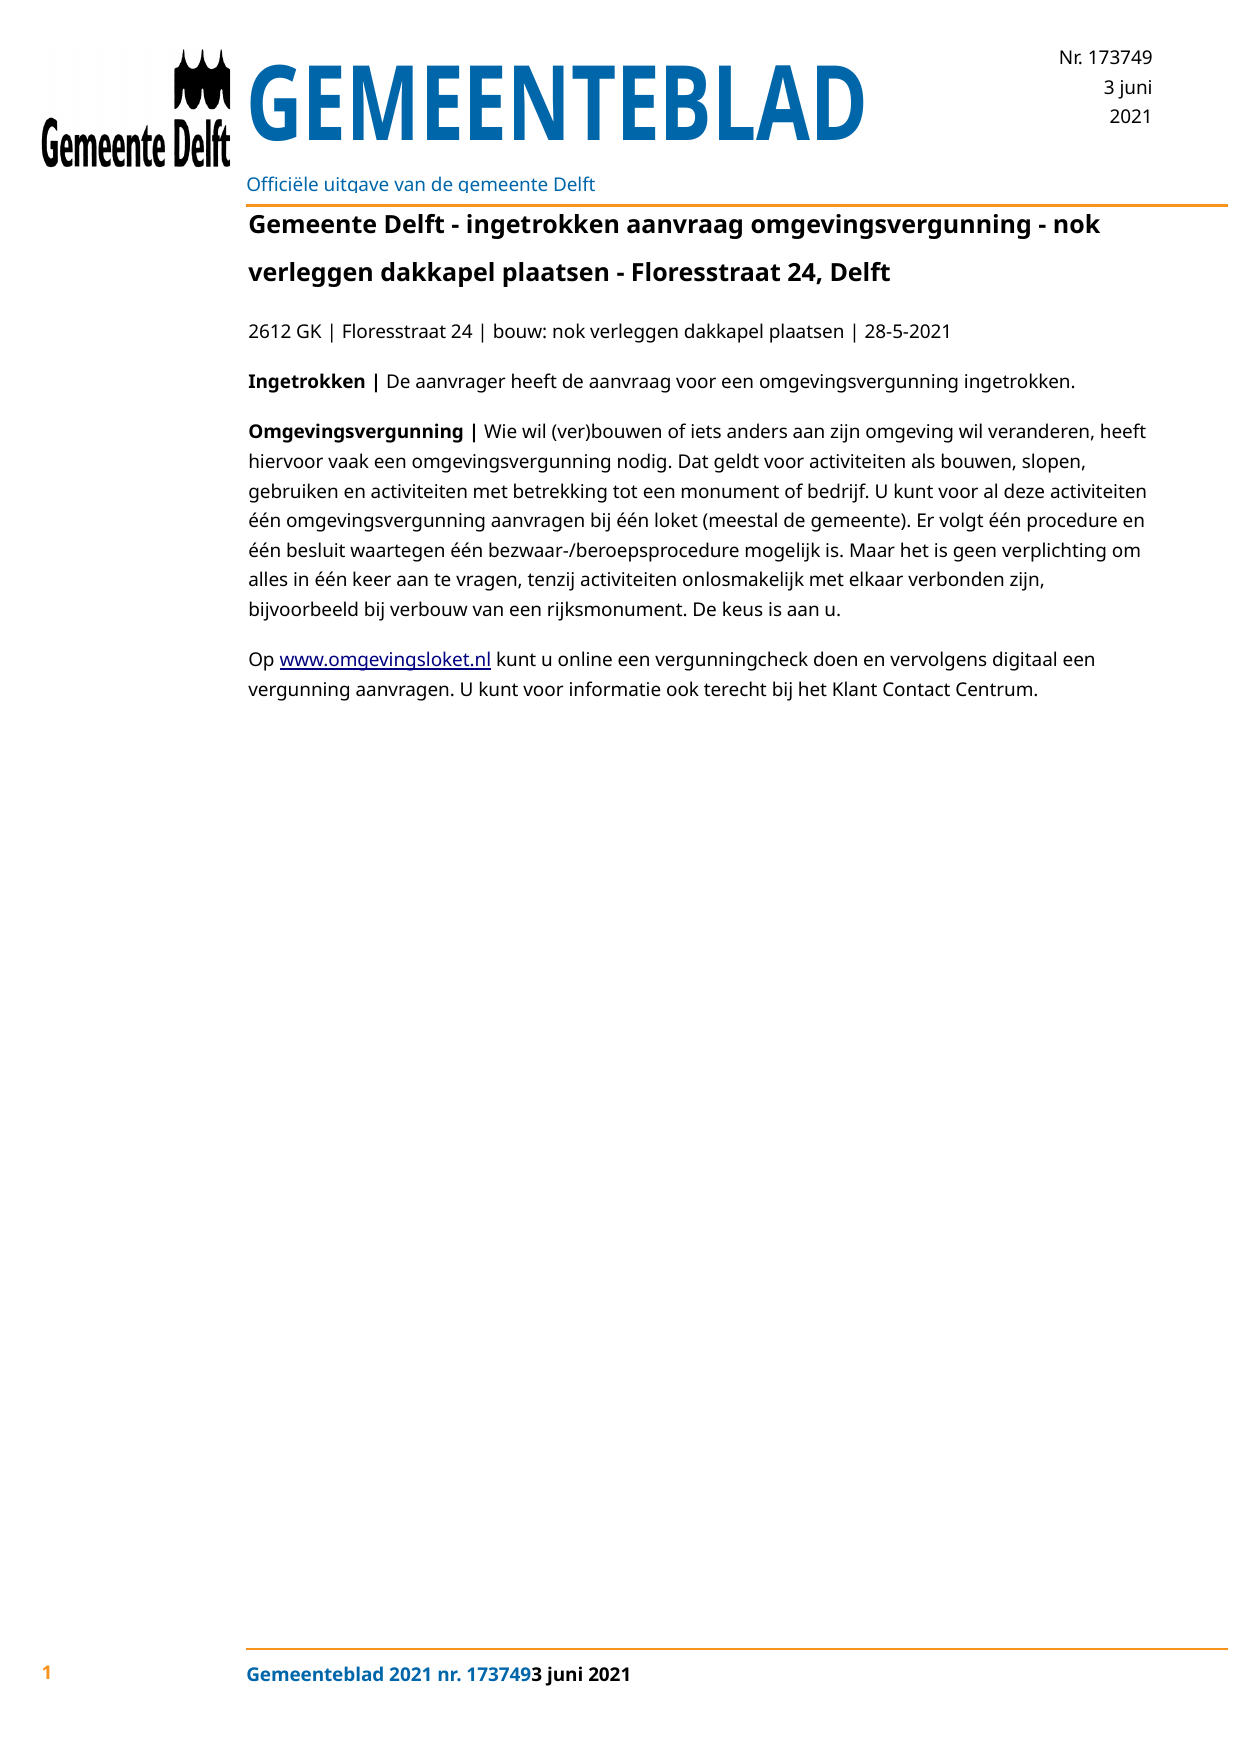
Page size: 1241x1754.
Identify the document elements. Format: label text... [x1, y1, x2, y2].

text Omgevingsvergunning | Wie wil (ver)bouwen of iets anders aan zijn omgeving wil veranderen, heeft hiervoor vaak een omgevingsvergunning nodig. Dat geldt voor activiteiten als bouwen, slopen, gebruiken en activiteiten met betrekking tot een monument of bedrijf. U kunt voor al deze activiteiten één omgevingsvergunning aanvragen bij één loket (meestal de gemeente). Er volgt één procedure en één besluit waartegen één bezwaar-/beroepsprocedure mogelijk is. Maar het is geen verplichting om alles in één keer aan te vragen, tenzij activiteiten onlosmakelijk met elkaar verbonden zijn, bijvoorbeeld bij verbouw van een rijksmonument. De keus is aan u. [248, 419, 1152, 622]
text Op www.omgevingsloket.nl kunt u online een vergunningcheck doen en vervolgens digitaal een vergunning aanvragen. U kunt voor informatie ook terecht bij het Klant Contact Centrum. [248, 647, 1152, 702]
text 2612 GK | Floresstraat 24 | bouw: nok verleggen dakkapel plaatsen | 28-5-2021 [248, 318, 1152, 344]
text Ingetrokken | De aanvrager heeft de aanvraag voor een omgevingsvergunning ingetrokken. [248, 368, 1152, 394]
picture [41, 47, 231, 172]
text Gemeente Delft - ingetrokken aanvraag omgevingsvergunning - nok verleggen dakkapel plaatsen - Floresstraat 24, Delft [248, 207, 1152, 288]
